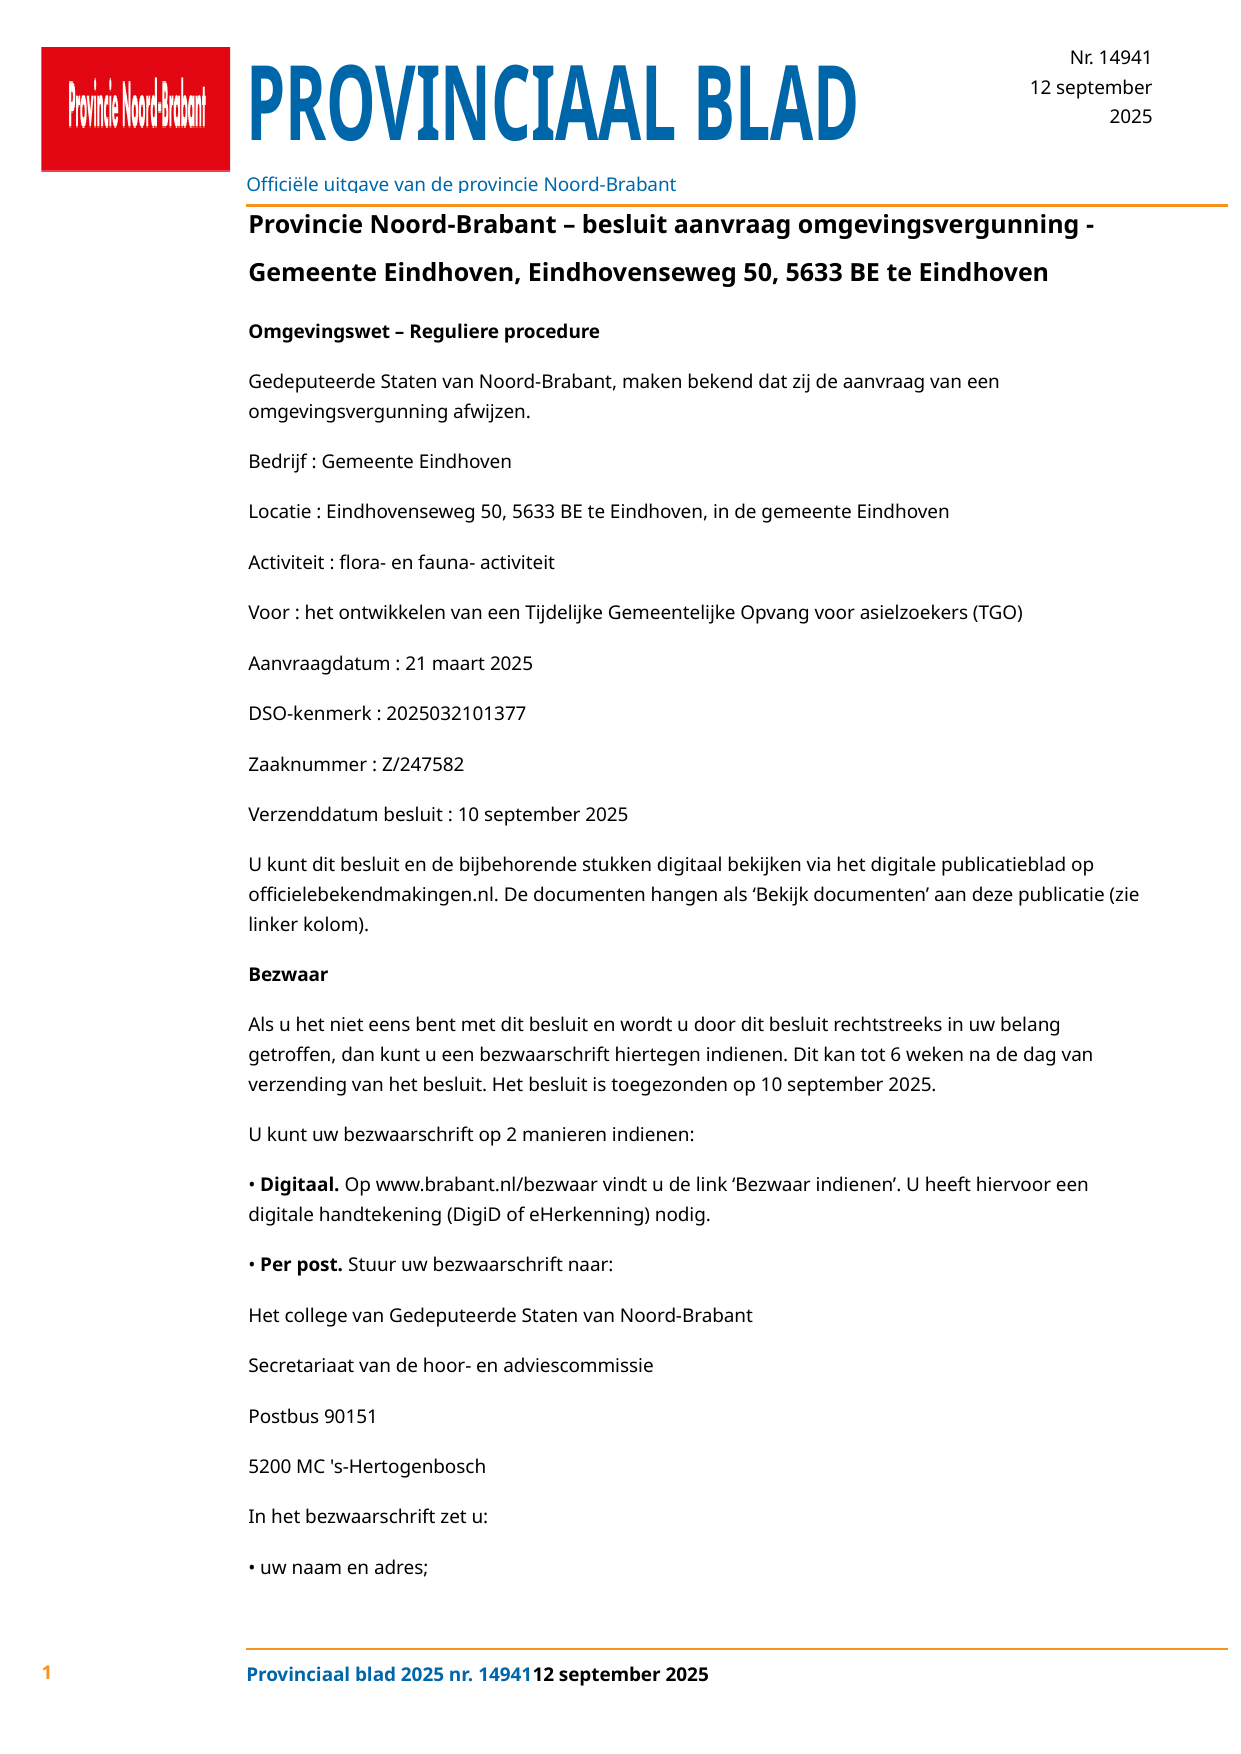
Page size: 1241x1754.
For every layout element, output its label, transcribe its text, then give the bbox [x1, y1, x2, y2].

text DSO-kenmerk : 2025032101377 [248, 700, 1152, 726]
text Provincie Noord-Brabant – besluit aanvraag omgevingsvergunning - Gemeente Eindhoven, Eindhovenseweg 50, 5633 BE te Eindhoven [248, 207, 1152, 288]
text Voor : het ontwikkelen van een Tijdelijke Gemeentelijke Opvang voor asielzoekers (TGO) [248, 599, 1152, 625]
text Als u het niet eens bent met dit besluit en wordt u door dit besluit rechtstreeks in uw belang getroffen, dan kunt u een bezwaarschrift hiertegen indienen. Dit kan tot 6 weken na de dag van verzending van het besluit. Het besluit is toegezonden op 10 september 2025. [248, 1012, 1152, 1097]
text Secretariaat van de hoor- en adviescommissie [248, 1352, 1152, 1378]
picture [41, 47, 231, 172]
text Postbus 90151 [248, 1403, 1152, 1429]
text Omgevingswet – Reguliere procedure [248, 318, 1152, 344]
text • Digitaal. Op www.brabant.nl/bezwaar vindt u de link ‘Bezwaar indienen’. U heeft hiervoor een digitale handtekening (DigiD of eHerkenning) nodig. [248, 1172, 1152, 1227]
text U kunt uw bezwaarschrift op 2 manieren indienen: [248, 1121, 1152, 1147]
text Activiteit : flora- en fauna- activiteit [248, 549, 1152, 575]
text Het college van Gedeputeerde Staten van Noord-Brabant [248, 1302, 1152, 1328]
text 5200 MC 's‑Hertogenbosch [248, 1453, 1152, 1479]
text Locatie : Eindhovenseweg 50, 5633 BE te Eindhoven, in de gemeente Eindhoven [248, 499, 1152, 524]
text U kunt dit besluit en de bijbehorende stukken digitaal bekijken via het digitale publicatieblad op officielebekendmakingen.nl. De documenten hangen als ‘Bekijk documenten’ aan deze publicatie (zie linker kolom). [248, 852, 1152, 937]
text In het bezwaarschrift zet u: [248, 1504, 1152, 1529]
text Aanvraagdatum : 21 maart 2025 [248, 650, 1152, 676]
text Zaaknummer : Z/247582 [248, 751, 1152, 777]
text Bezwaar [248, 961, 1152, 987]
text Verzenddatum besluit : 10 september 2025 [248, 801, 1152, 827]
text Bedrijf : Gemeente Eindhoven [248, 448, 1152, 474]
text Gedeputeerde Staten van Noord-Brabant, maken bekend dat zij de aanvraag van een omgevingsvergunning afwijzen. [248, 368, 1152, 424]
text • uw naam en adres; [248, 1554, 1152, 1580]
text • Per post. Stuur uw bezwaarschrift naar: [248, 1252, 1152, 1277]
